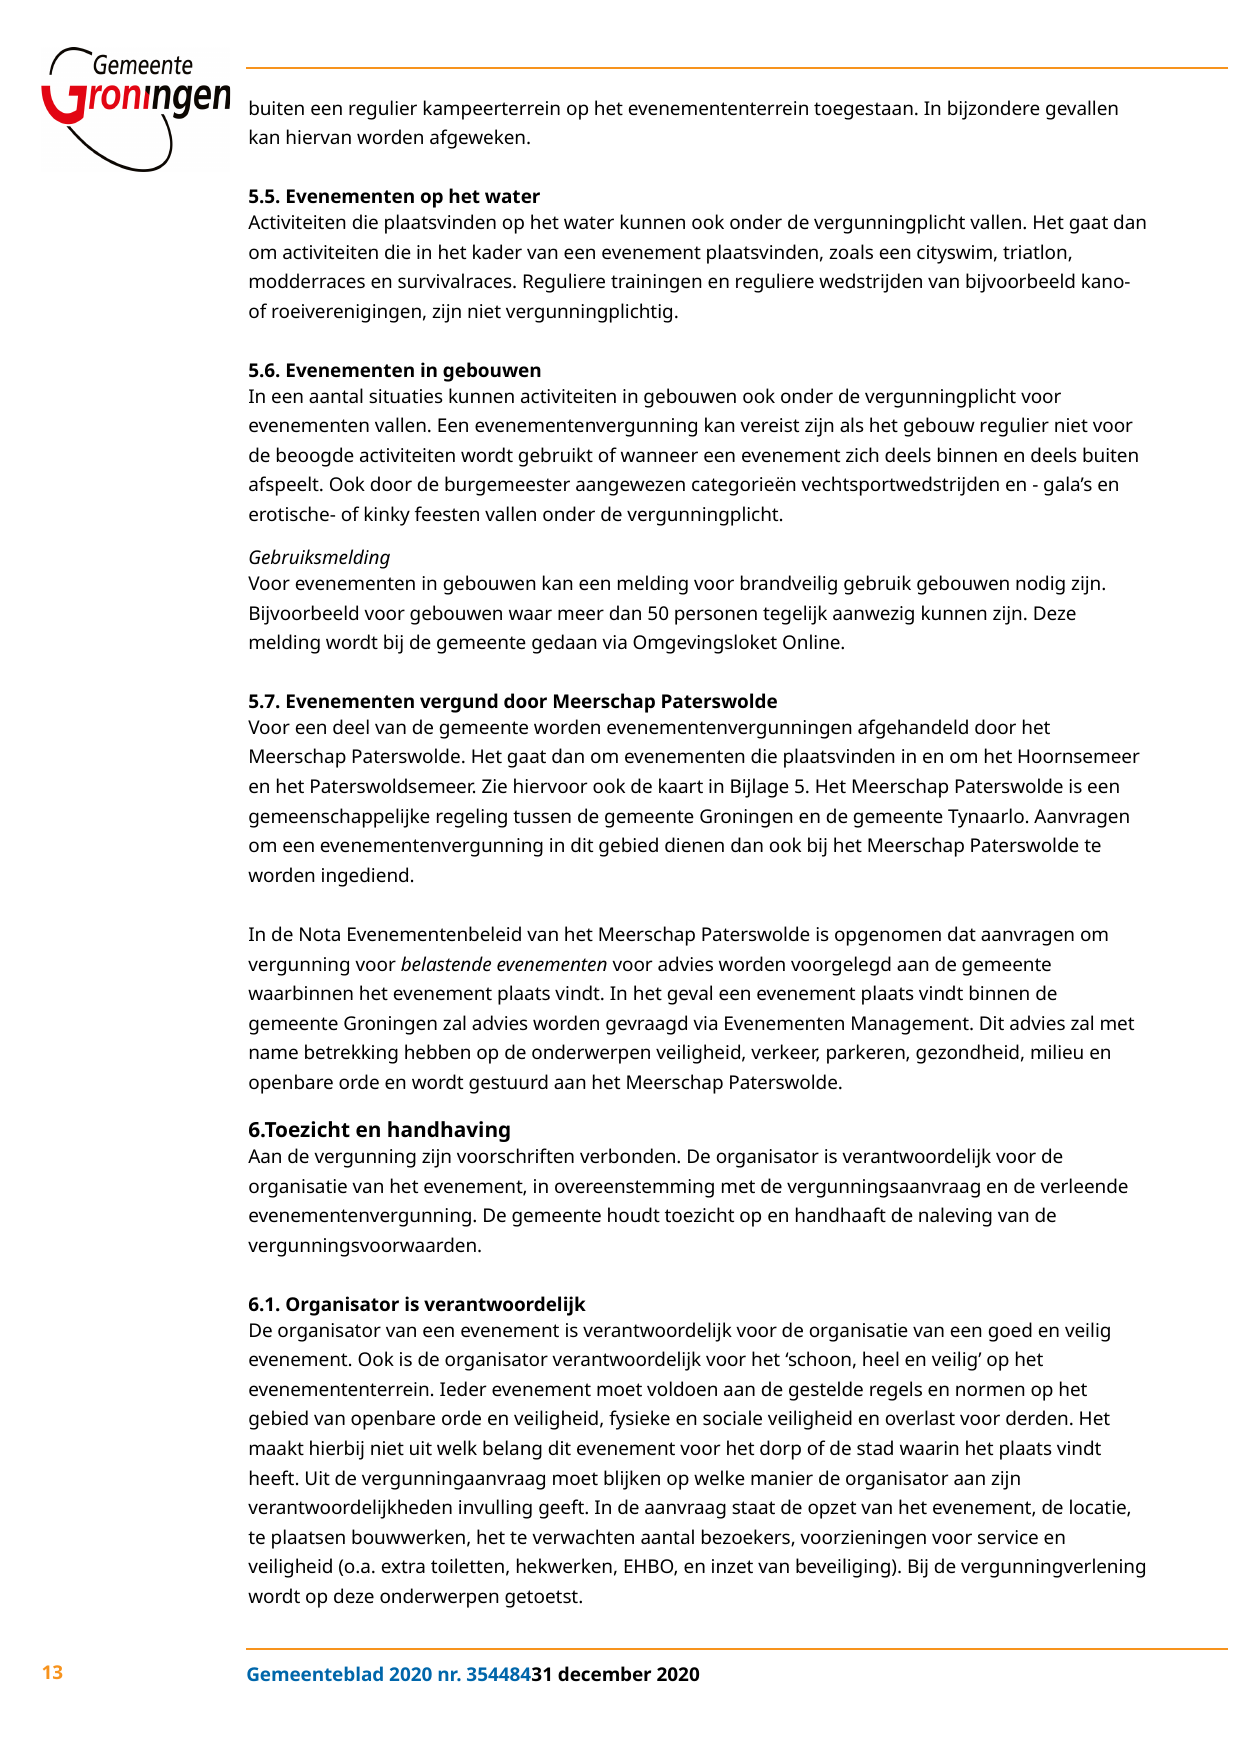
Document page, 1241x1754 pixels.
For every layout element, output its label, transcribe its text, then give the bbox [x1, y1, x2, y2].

text Activiteiten die plaatsvinden op het water kunnen ook onder de vergunningplicht vallen. Het gaat dan om activiteiten die in het kader van een evenement plaatsvinden, zoals een cityswim, triatlon, modderraces en survivalraces. Reguliere trainingen en reguliere wedstrijden van bijvoorbeeld kano- of roeiverenigingen, zijn niet vergunningplichtig. [248, 209, 1152, 324]
text De organisator van een evenement is verantwoordelijk voor de organisatie van een goed en veilig evenement. Ook is de organisator verantwoordelijk voor het ‘schoon, heel en veilig’ op het evenemententerrein. Ieder evenement moet voldoen aan de gestelde regels en normen op het gebied van openbare orde en veiligheid, fysieke en sociale veiligheid en overlast voor derden. Het maakt hierbij niet uit welk belang dit evenement voor het dorp of de stad waarin het plaats vindt heeft. Uit de vergunningaanvraag moet blijken op welke manier de organisator aan zijn verantwoordelijkheden invulling geeft. In de aanvraag staat de opzet van het evenement, de locatie, te plaatsen bouwwerken, het te verwachten aantal bezoekers, voorzieningen voor service en veiligheid (o.a. extra toiletten, hekwerken, EHBO, en inzet van beveiliging). Bij de vergunningverlening wordt op deze onderwerpen getoetst. [248, 1317, 1152, 1609]
text buiten een regulier kampeerterrein op het evenemententerrein toegestaan. In bijzondere gevallen kan hiervan worden afgeweken. [248, 95, 1152, 150]
text 5.5. Evenementen op het water [248, 183, 1152, 209]
text Aan de vergunning zijn voorschriften verbonden. De organisator is verantwoordelijk voor de organisatie van het evenement, in overeenstemming met de vergunningsaanvraag en de verleende evenementenvergunning. De gemeente houdt toezicht op en handhaaft de naleving van de vergunningsvoorwaarden. [248, 1143, 1152, 1258]
picture [41, 47, 231, 172]
text Voor een deel van de gemeente worden evenementenvergunningen afgehandeld door het Meerschap Paterswolde. Het gaat dan om evenementen die plaatsvinden in en om het Hoornsemeer en het Paterswoldsemeer. Zie hiervoor ook de kaart in Bijlage 5. Het Meerschap Paterswolde is een gemeenschappelijke regeling tussen de gemeente Groningen en de gemeente Tynaarlo. Aanvragen om een evenementenvergunning in dit gebied dienen dan ook bij het Meerschap Paterswolde te worden ingediend. [248, 714, 1152, 888]
text 5.6. Evenementen in gebouwen [248, 357, 1152, 383]
text 6.1. Organisator is verantwoordelijk [248, 1291, 1152, 1317]
text In de Nota Evenementenbeleid van het Meerschap Paterswolde is opgenomen dat aanvragen om vergunning voor belastende evenementen voor advies worden voorgelegd aan de gemeente waarbinnen het evenement plaats vindt. In het geval een evenement plaats vindt binnen de gemeente Groningen zal advies worden gevraagd via Evenementen Management. Dit advies zal met name betrekking hebben op de onderwerpen veiligheid, verkeer, parkeren, gezondheid, milieu en openbare orde en wordt gestuurd aan het Meerschap Paterswolde. [248, 921, 1152, 1095]
text 6.Toezicht en handhaving [248, 1115, 1152, 1143]
text In een aantal situaties kunnen activiteiten in gebouwen ook onder de vergunningplicht voor evenementen vallen. Een evenementenvergunning kan vereist zijn als het gebouw regulier niet voor de beoogde activiteiten wordt gebruikt of wanneer een evenement zich deels binnen en deels buiten afspeelt. Ook door de burgemeester aangewezen categorieën vechtsportwedstrijden en - gala’s en erotische- of kinky feesten vallen onder de vergunningplicht. [248, 383, 1152, 527]
text 5.7. Evenementen vergund door Meerschap Paterswolde [248, 688, 1152, 714]
text Gebruiksmelding [248, 544, 1152, 570]
text Voor evenementen in gebouwen kan een melding voor brandveilig gebruik gebouwen nodig zijn. Bijvoorbeeld voor gebouwen waar meer dan 50 personen tegelijk aanwezig kunnen zijn. Deze melding wordt bij de gemeente gedaan via Omgevingsloket Online. [248, 570, 1152, 655]
